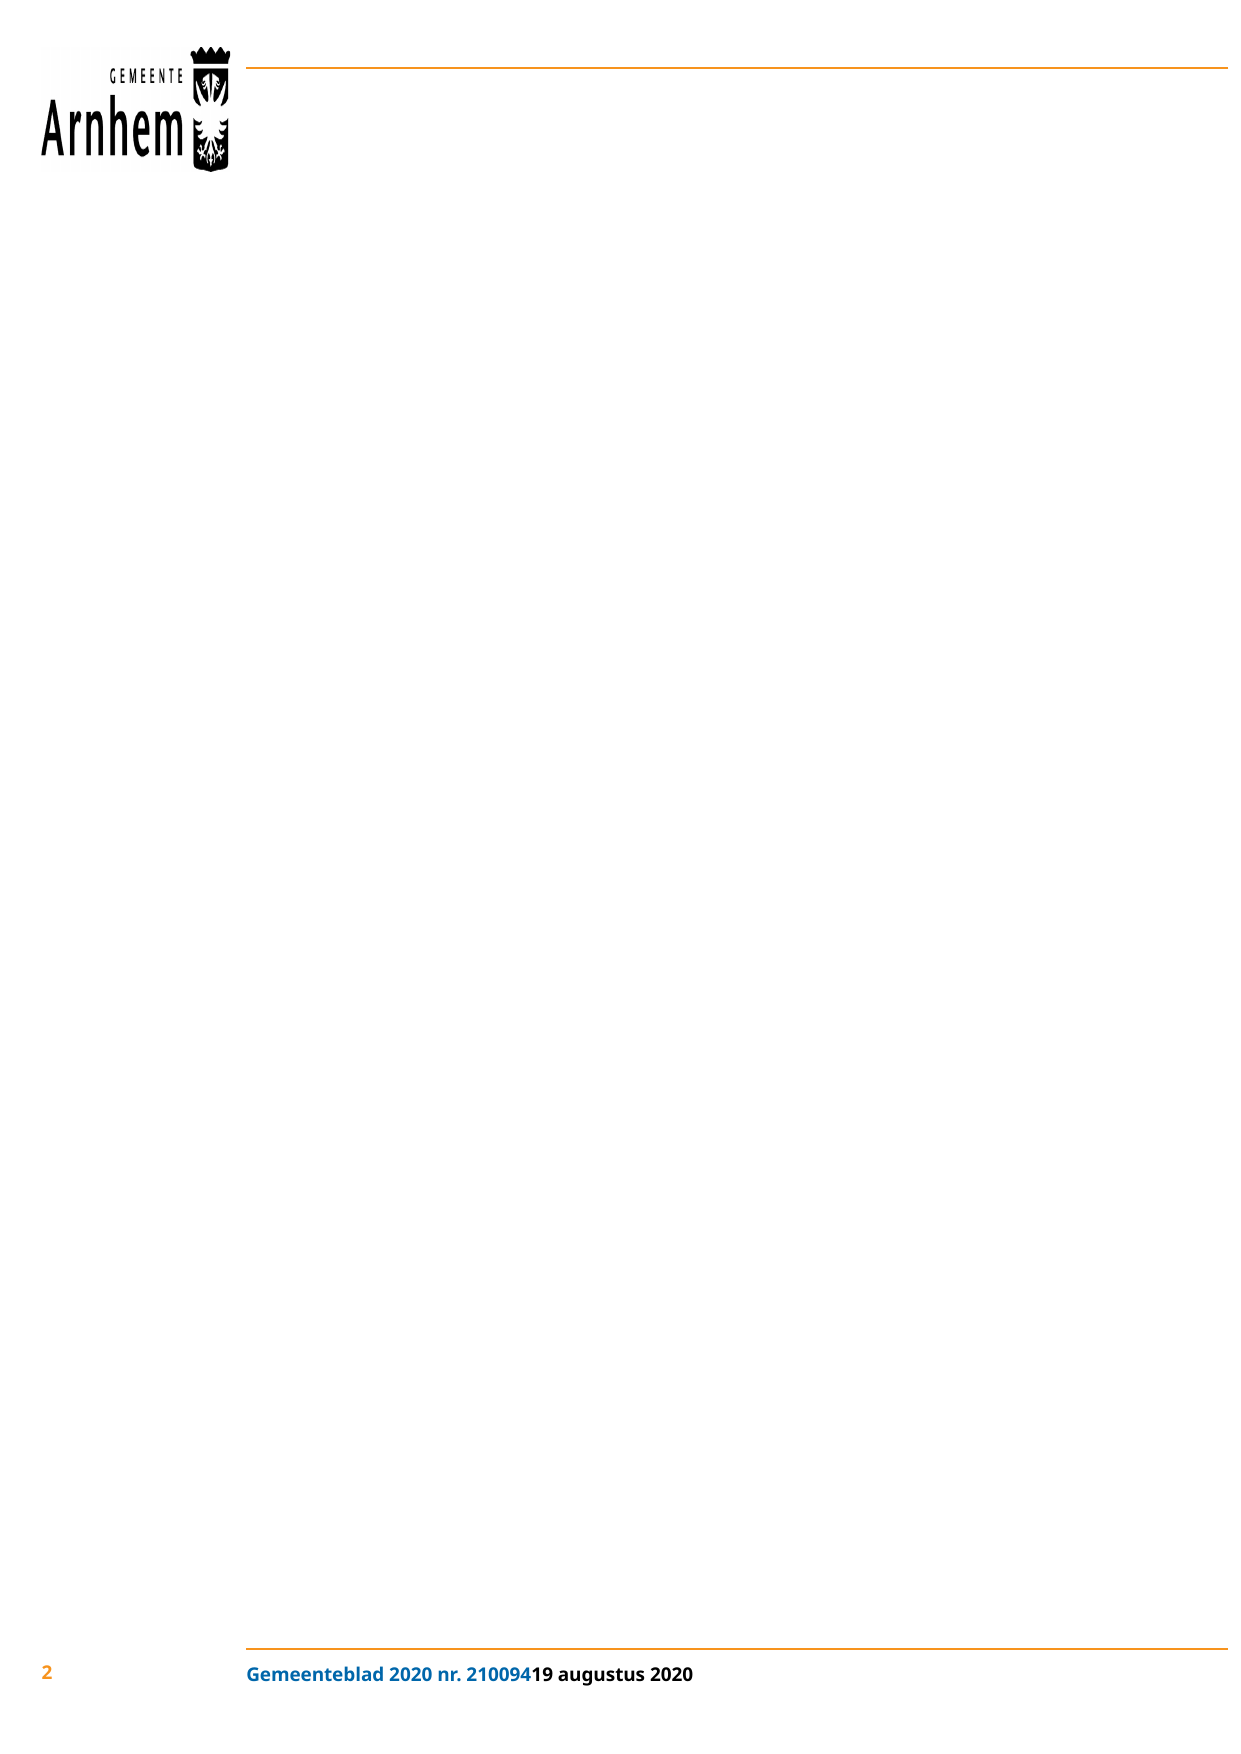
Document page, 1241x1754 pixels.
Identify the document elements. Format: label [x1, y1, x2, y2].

picture [41, 47, 231, 172]
